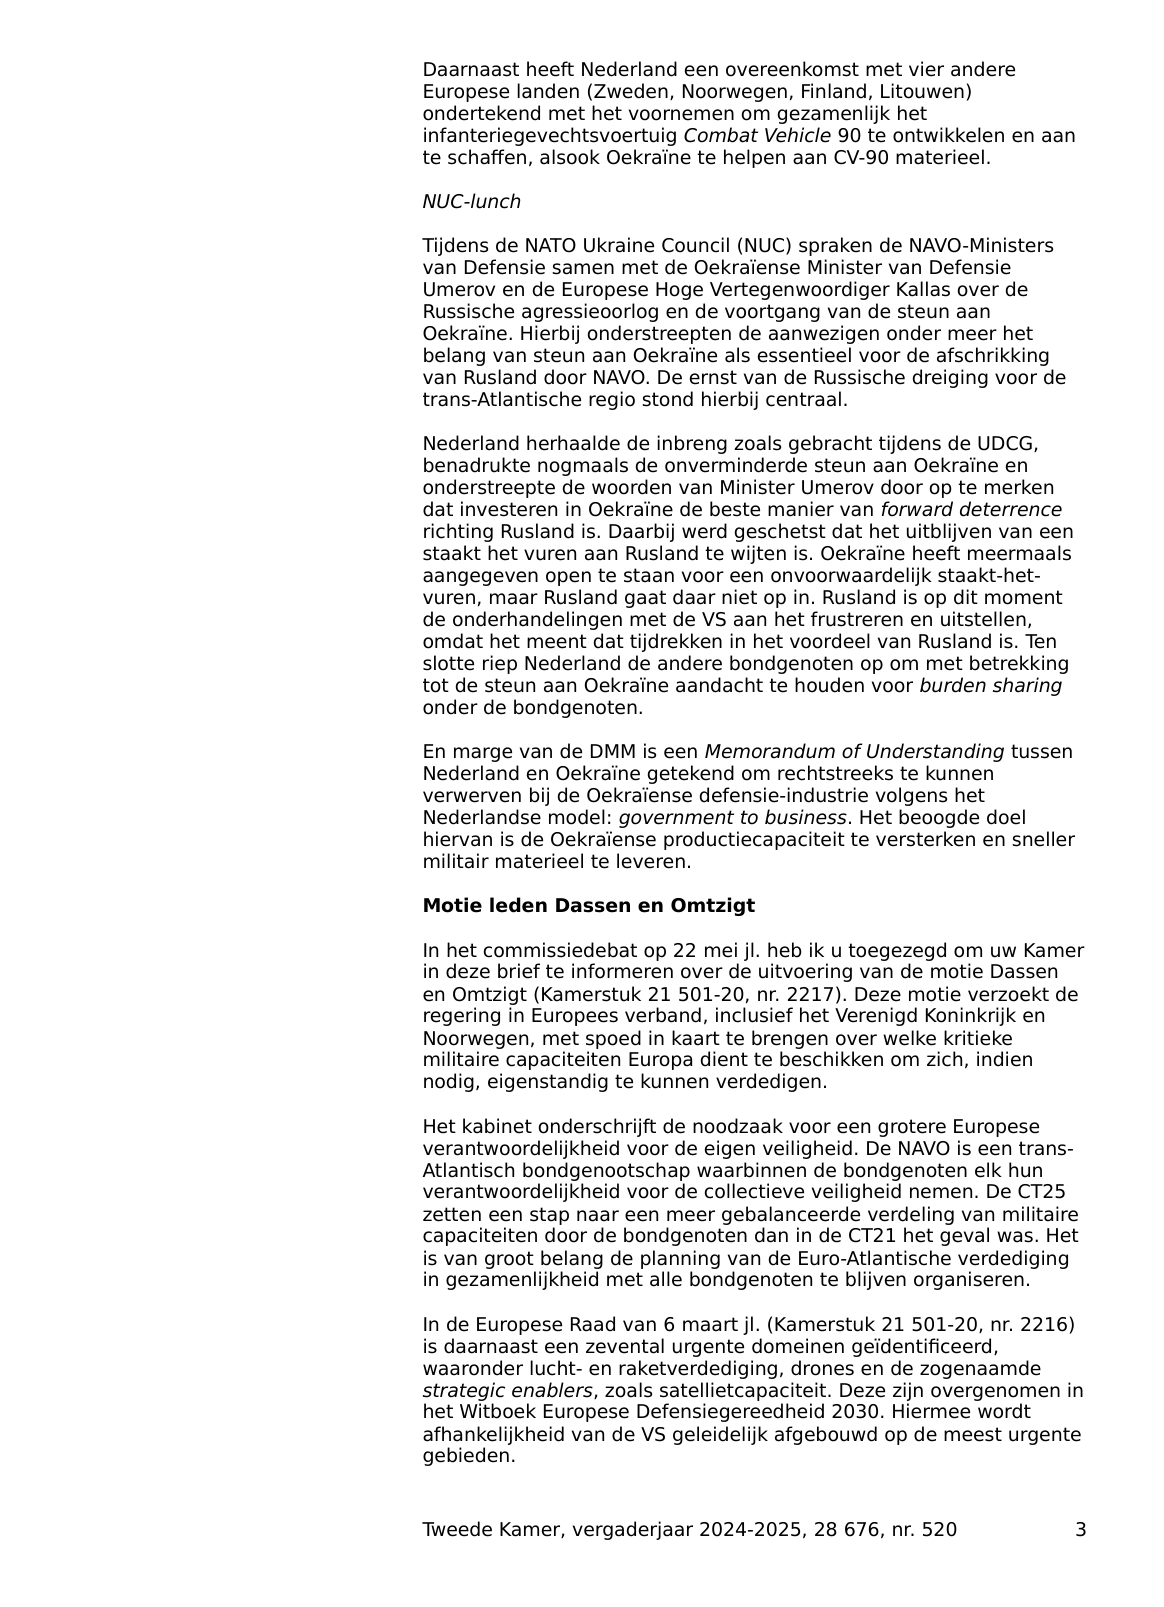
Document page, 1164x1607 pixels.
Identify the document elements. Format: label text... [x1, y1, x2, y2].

text Het kabinet onderschrijft de noodzaak voor een grotere Europese verantwoordelijkheid voor de eigen veiligheid. De NAVO is een trans-Atlantisch bondgenootschap waarbinnen de bondgenoten elk hun verantwoordelijkheid voor de collectieve veiligheid nemen. De CT25 zetten een stap naar een meer gebalanceerde verdeling van militaire capaciteiten door de bondgenoten dan in de CT21 het geval was. Het is van groot belang de planning van de Euro-Atlantische verdediging in gezamenlijkheid met alle bondgenoten te blijven organiseren. [422, 1116, 1087, 1291]
text In de Europese Raad van 6 maart jl. (Kamerstuk 21 501-20, nr. 2216) is daarnaast een zevental urgente domeinen geïdentificeerd, waaronder lucht- en raketverdediging, drones en de zogenaamde strategic enablers, zoals satellietcapaciteit. Deze zijn overgenomen in het Witboek Europese Defensiegereedheid 2030. Hiermee wordt afhankelijkheid van de VS geleidelijk afgebouwd op de meest urgente gebieden. [422, 1313, 1087, 1467]
text Daarnaast heeft Nederland een overeenkomst met vier andere Europese landen (Zweden, Noorwegen, Finland, Litouwen) ondertekend met het voornemen om gezamenlijk het infanteriegevechtsvoertuig Combat Vehicle 90 te ontwikkelen en aan te schaffen, alsook Oekraïne te helpen aan CV-90 materieel. [422, 59, 1087, 169]
text En marge van de DMM is een Memorandum of Understanding tussen Nederland en Oekraïne getekend om rechtstreeks te kunnen verwerven bij de Oekraïense defensie-industrie volgens het Nederlandse model: government to business. Het beoogde doel hiervan is de Oekraïense productiecapaciteit te versterken en sneller militair materieel te leveren. [422, 741, 1087, 873]
text In het commissiedebat op 22 mei jl. heb ik u toegezegd om uw Kamer in deze brief te informeren over de uitvoering van de motie Dassen en Omtzigt (Kamerstuk 21 501-20, nr. 2217). Deze motie verzoekt de regering in Europees verband, inclusief het Verenigd Koninkrijk en Noorwegen, met spoed in kaart te brengen over welke kritieke militaire capaciteiten Europa dient te beschikken om zich, indien nodig, eigenstandig te kunnen verdedigen. [422, 939, 1087, 1093]
text Nederland herhaalde de inbreng zoals gebracht tijdens de UDCG, benadrukte nogmaals de onverminderde steun aan Oekraïne en onderstreepte de woorden van Minister Umerov door op te merken dat investeren in Oekraïne de beste manier van forward deterrence richting Rusland is. Daarbij werd geschetst dat het uitblijven van een staakt het vuren aan Rusland te wijten is. Oekraïne heeft meermaals aangegeven open te staan voor een onvoorwaardelijk staakt-het-vuren, maar Rusland gaat daar niet op in. Rusland is op dit moment de onderhandelingen met de VS aan het frustreren en uitstellen, omdat het meent dat tijdrekken in het voordeel van Rusland is. Ten slotte riep Nederland de andere bondgenoten op om met betrekking tot de steun aan Oekraïne aandacht te houden voor burden sharing onder de bondgenoten. [422, 433, 1087, 719]
subtitle NUC-lunch [422, 191, 1087, 213]
text Tijdens de NATO Ukraine Council (NUC) spraken de NAVO-Ministers van Defensie samen met de Oekraïense Minister van Defensie Umerov en de Europese Hoge Vertegenwoordiger Kallas over de Russische agressieoorlog en de voortgang van de steun aan Oekraïne. Hierbij onderstreepten de aanwezigen onder meer het belang van steun aan Oekraïne als essentieel voor de afschrikking van Rusland door NAVO. De ernst van de Russische dreiging voor de trans-Atlantische regio stond hierbij centraal. [422, 235, 1087, 411]
subtitle Motie leden Dassen en Omtzigt [422, 895, 1087, 917]
